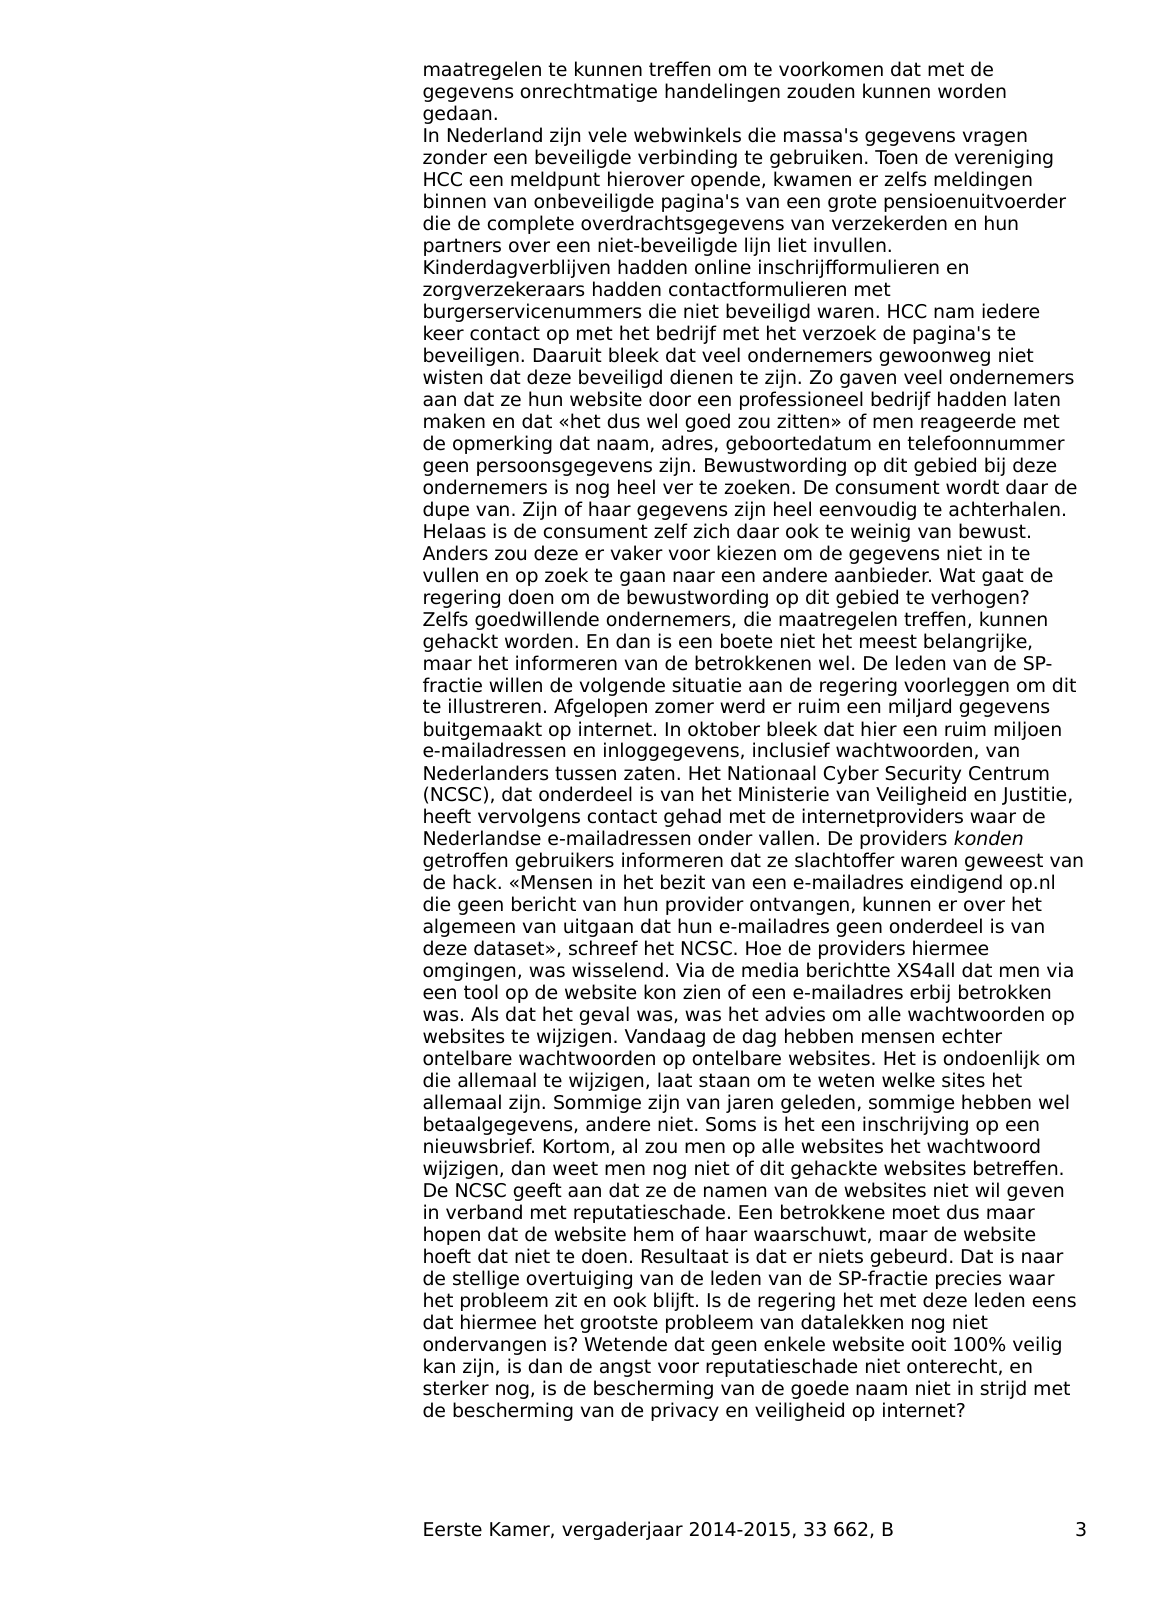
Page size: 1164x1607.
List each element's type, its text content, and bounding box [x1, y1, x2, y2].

text In Nederland zijn vele webwinkels die massa's gegevens vragen zonder een beveiligde verbinding te gebruiken. Toen de vereniging HCC een meldpunt hierover opende, kwamen er zelfs meldingen binnen van onbeveiligde pagina's van een grote pensioenuitvoerder die de complete overdrachtsgegevens van verzekerden en hun partners over een niet-beveiligde lijn liet invullen. Kinderdagverblijven hadden online inschrijfformulieren en zorgverzekeraars hadden contactformulieren met burgerservicenummers die niet beveiligd waren. HCC nam iedere keer contact op met het bedrijf met het verzoek de pagina's te beveiligen. Daaruit bleek dat veel ondernemers gewoonweg niet wisten dat deze beveiligd dienen te zijn. Zo gaven veel ondernemers aan dat ze hun website door een professioneel bedrijf hadden laten maken en dat «het dus wel goed zou zitten» of men reageerde met de opmerking dat naam, adres, geboortedatum en telefoonnummer geen persoonsgegevens zijn. Bewustwording op dit gebied bij deze ondernemers is nog heel ver te zoeken. De consument wordt daar de dupe van. Zijn of haar gegevens zijn heel eenvoudig te achterhalen. Helaas is de consument zelf zich daar ook te weinig van bewust. Anders zou deze er vaker voor kiezen om de gegevens niet in te vullen en op zoek te gaan naar een andere aanbieder. Wat gaat de regering doen om de bewustwording op dit gebied te verhogen? [422, 125, 1087, 608]
text Zelfs goedwillende ondernemers, die maatregelen treffen, kunnen gehackt worden. En dan is een boete niet het meest belangrijke, maar het informeren van de betrokkenen wel. De leden van de SP-fractie willen de volgende situatie aan de regering voorleggen om dit te illustreren. Afgelopen zomer werd er ruim een miljard gegevens buitgemaakt op internet. In oktober bleek dat hier een ruim miljoen e-mailadressen en inloggegevens, inclusief wachtwoorden, van Nederlanders tussen zaten. Het Nationaal Cyber Security Centrum (NCSC), dat onderdeel is van het Ministerie van Veiligheid en Justitie, heeft vervolgens contact gehad met de internetproviders waar de Nederlandse e-mailadressen onder vallen. De providers konden getroffen gebruikers informeren dat ze slachtoffer waren geweest van de hack. «Mensen in het bezit van een e-mailadres eindigend op.nl die geen bericht van hun provider ontvangen, kunnen er over het algemeen van uitgaan dat hun e-mailadres geen onderdeel is van deze dataset», schreef het NCSC. Hoe de providers hiermee omgingen, was wisselend. Via de media berichtte XS4all dat men via een tool op de website kon zien of een e-mailadres erbij betrokken was. Als dat het geval was, was het advies om alle wachtwoorden op websites te wijzigen. Vandaag de dag hebben mensen echter ontelbare wachtwoorden op ontelbare websites. Het is ondoenlijk om die allemaal te wijzigen, laat staan om te weten welke sites het allemaal zijn. Sommige zijn van jaren geleden, sommige hebben wel betaalgegevens, andere niet. Soms is het een inschrijving op een nieuwsbrief. Kortom, al zou men op alle websites het wachtwoord wijzigen, dan weet men nog niet of dit gehackte websites betreffen. De NCSC geeft aan dat ze de namen van de websites niet wil geven in verband met reputatieschade. Een betrokkene moet dus maar hopen dat de website hem of haar waarschuwt, maar de website hoeft dat niet te doen. Resultaat is dat er niets gebeurd. Dat is naar de stellige overtuiging van de leden van de SP-fractie precies waar het probleem zit en ook blijft. Is de regering het met deze leden eens dat hiermee het grootste probleem van datalekken nog niet ondervangen is? Wetende dat geen enkele website ooit 100% veilig kan zijn, is dan de angst voor reputatieschade niet onterecht, en sterker nog, is de bescherming van de goede naam niet in strijd met de bescherming van de privacy en veiligheid op internet? [422, 608, 1087, 1422]
text maatregelen te kunnen treffen om te voorkomen dat met de gegevens onrechtmatige handelingen zouden kunnen worden gedaan. [422, 59, 1087, 125]
